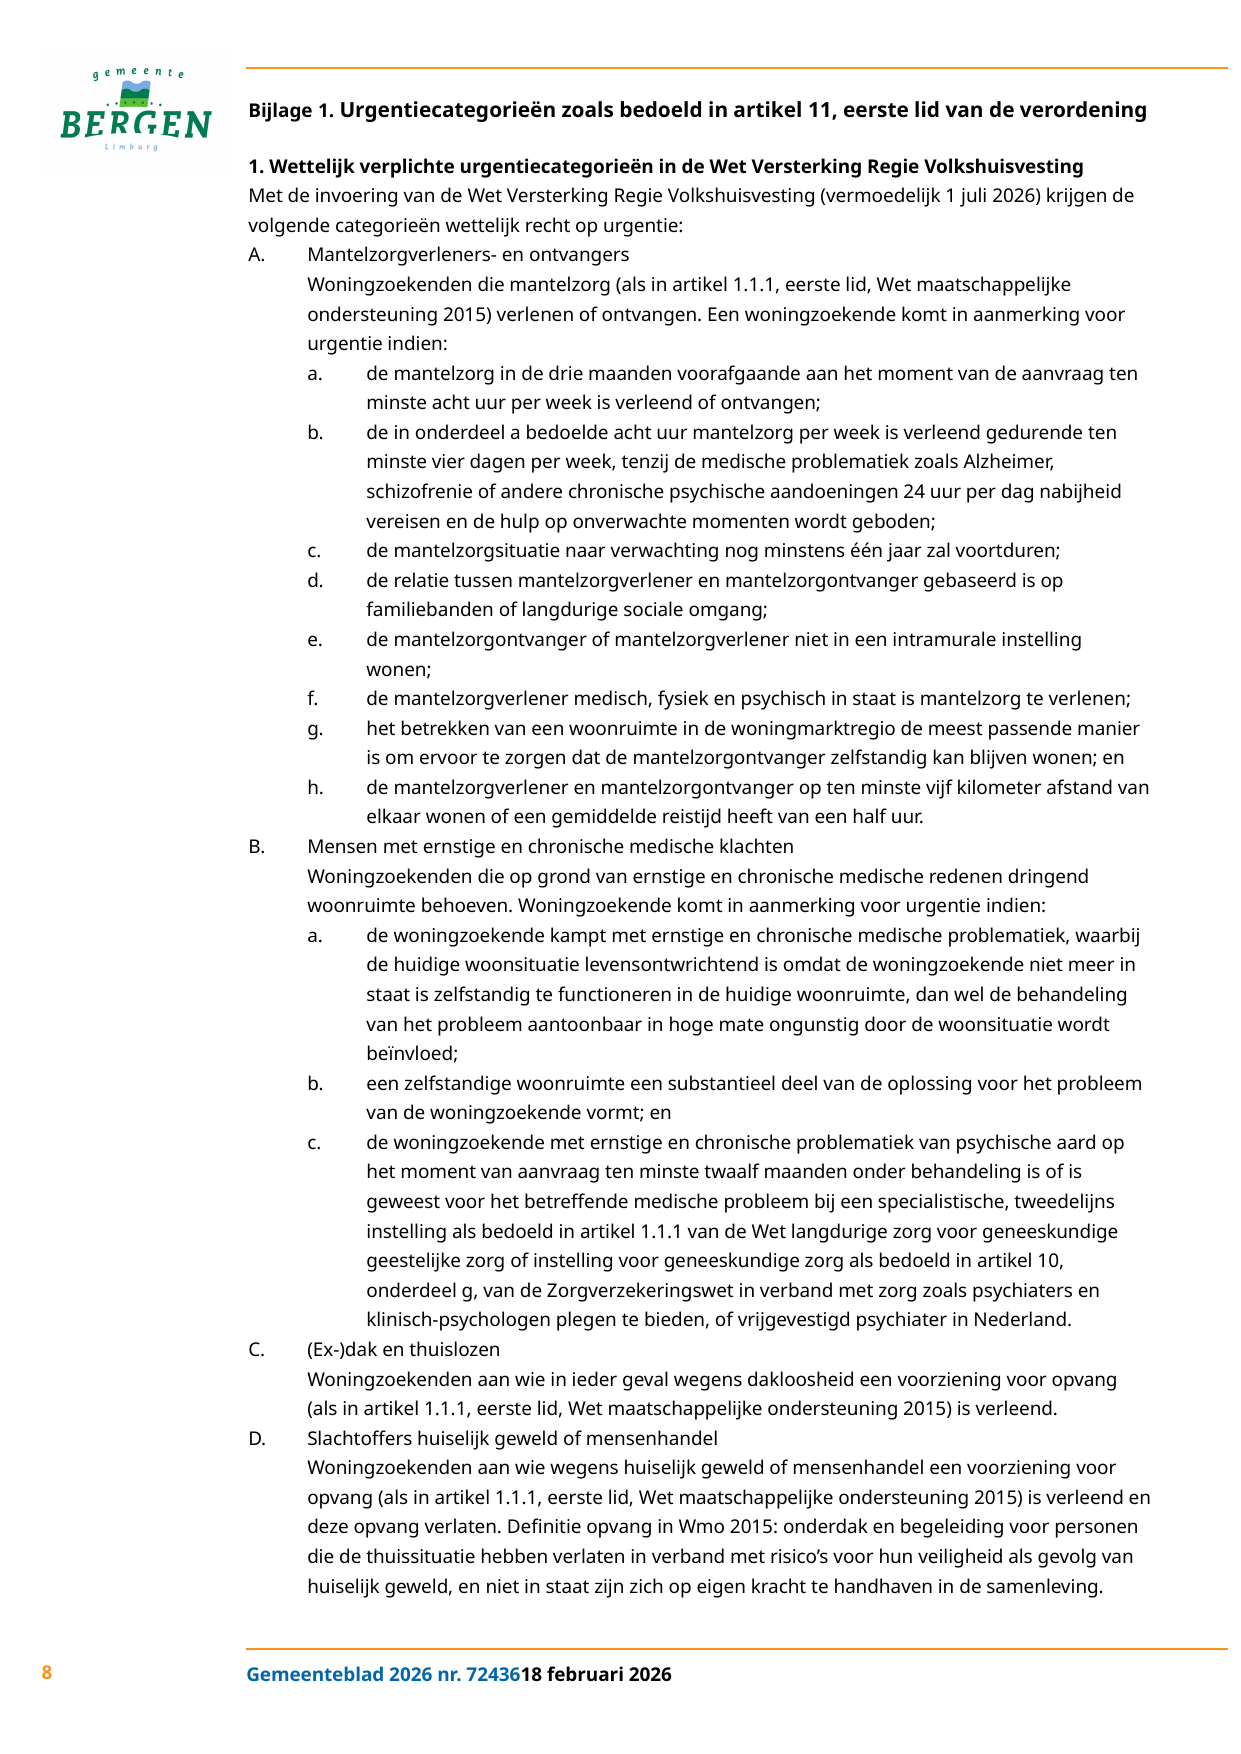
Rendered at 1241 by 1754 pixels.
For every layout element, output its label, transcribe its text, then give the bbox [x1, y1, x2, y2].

list Woningzoekenden die op grond van ernstige en chronische medische redenen dringend woonruimte behoeven. Woningzoekende komt in aanmerking voor urgentie indien: [248, 863, 1152, 918]
list de relatie tussen mantelzorgverlener en mantelzorgontvanger gebaseerd is op familiebanden of langdurige sociale omgang; [307, 567, 1152, 622]
list de mantelzorgontvanger of mantelzorgverlener niet in een intramurale instelling wonen; [307, 626, 1152, 682]
list Slachtoffers huiselijk geweld of mensenhandel [248, 1425, 1152, 1451]
list het betrekken van een woonruimte in de woningmarktregio de meest passende manier is om ervoor te zorgen dat de mantelzorgontvanger zelfstandig kan blijven wonen; en [307, 715, 1152, 770]
list de mantelzorgverlener medisch, fysiek en psychisch in staat is mantelzorg te verlenen; [307, 685, 1152, 711]
text Bijlage 1. Urgentiecategorieën zoals bedoeld in artikel 11, eerste lid van de verordening [248, 95, 1152, 123]
text Met de invoering van de Wet Versterking Regie Volkshuisvesting (vermoedelijk 1 juli 2026) krijgen de volgende categorieën wettelijk recht op urgentie: [248, 182, 1152, 238]
list (Ex-)dak en thuislozen [248, 1336, 1152, 1362]
list Mensen met ernstige en chronische medische klachten [248, 833, 1152, 859]
list een zelfstandige woonruimte een substantieel deel van de oplossing voor het probleem van de woningzoekende vormt; en [307, 1070, 1152, 1125]
list de mantelzorgsituatie naar verwachting nog minstens één jaar zal voortduren; [307, 537, 1152, 563]
list de mantelzorg in de drie maanden voorafgaande aan het moment van de aanvraag ten minste acht uur per week is verleend of ontvangen; [307, 360, 1152, 415]
list Woningzoekenden die mantelzorg (als in artikel 1.1.1, eerste lid, Wet maatschappelijke ondersteuning 2015) verlenen of ontvangen. Een woningzoekende komt in aanmerking voor urgentie indien: [248, 271, 1152, 356]
list de in onderdeel a bedoelde acht uur mantelzorg per week is verleend gedurende ten minste vier dagen per week, tenzij de medische problematiek zoals Alzheimer, schizofrenie of andere chronische psychische aandoeningen 24 uur per dag nabijheid vereisen en de hulp op onverwachte momenten wordt geboden; [307, 419, 1152, 534]
list Woningzoekenden aan wie in ieder geval wegens dakloosheid een voorziening voor opvang (als in artikel 1.1.1, eerste lid, Wet maatschappelijke ondersteuning 2015) is verleend. [248, 1366, 1152, 1421]
picture [41, 47, 231, 172]
text 1. Wettelijk verplichte urgentiecategorieën in de Wet Versterking Regie Volkshuisvesting [248, 153, 1152, 179]
list de woningzoekende met ernstige en chronische problematiek van psychische aard op het moment van aanvraag ten minste twaalf maanden onder behandeling is of is geweest voor het betreffende medische probleem bij een specialistische, tweedelijns instelling als bedoeld in artikel 1.1.1 van de Wet langdurige zorg voor geneeskundige geestelijke zorg of instelling voor geneeskundige zorg als bedoeld in artikel 10, onderdeel g, van de Zorgverzekeringswet in verband met zorg zoals psychiaters en klinisch-psychologen plegen te bieden, of vrijgevestigd psychiater in Nederland. [307, 1129, 1152, 1332]
list Mantelzorgverleners- en ontvangers [248, 242, 1152, 267]
list de mantelzorgverlener en mantelzorgontvanger op ten minste vijf kilometer afstand van elkaar wonen of een gemiddelde reistijd heeft van een half uur. [307, 774, 1152, 829]
list de woningzoekende kampt met ernstige en chronische medische problematiek, waarbij de huidige woonsituatie levensontwrichtend is omdat de woningzoekende niet meer in staat is zelfstandig te functioneren in de huidige woonruimte, dan wel de behandeling van het probleem aantoonbaar in hoge mate ongunstig door de woonsituatie wordt beïnvloed; [307, 922, 1152, 1066]
list Woningzoekenden aan wie wegens huiselijk geweld of mensenhandel een voorziening voor opvang (als in artikel 1.1.1, eerste lid, Wet maatschappelijke ondersteuning 2015) is verleend en deze opvang verlaten. Definitie opvang in Wmo 2015: onderdak en begeleiding voor personen die de thuissituatie hebben verlaten in verband met risico’s voor hun veiligheid als gevolg van huiselijk geweld, en niet in staat zijn zich op eigen kracht te handhaven in de samenleving. [248, 1454, 1152, 1599]
